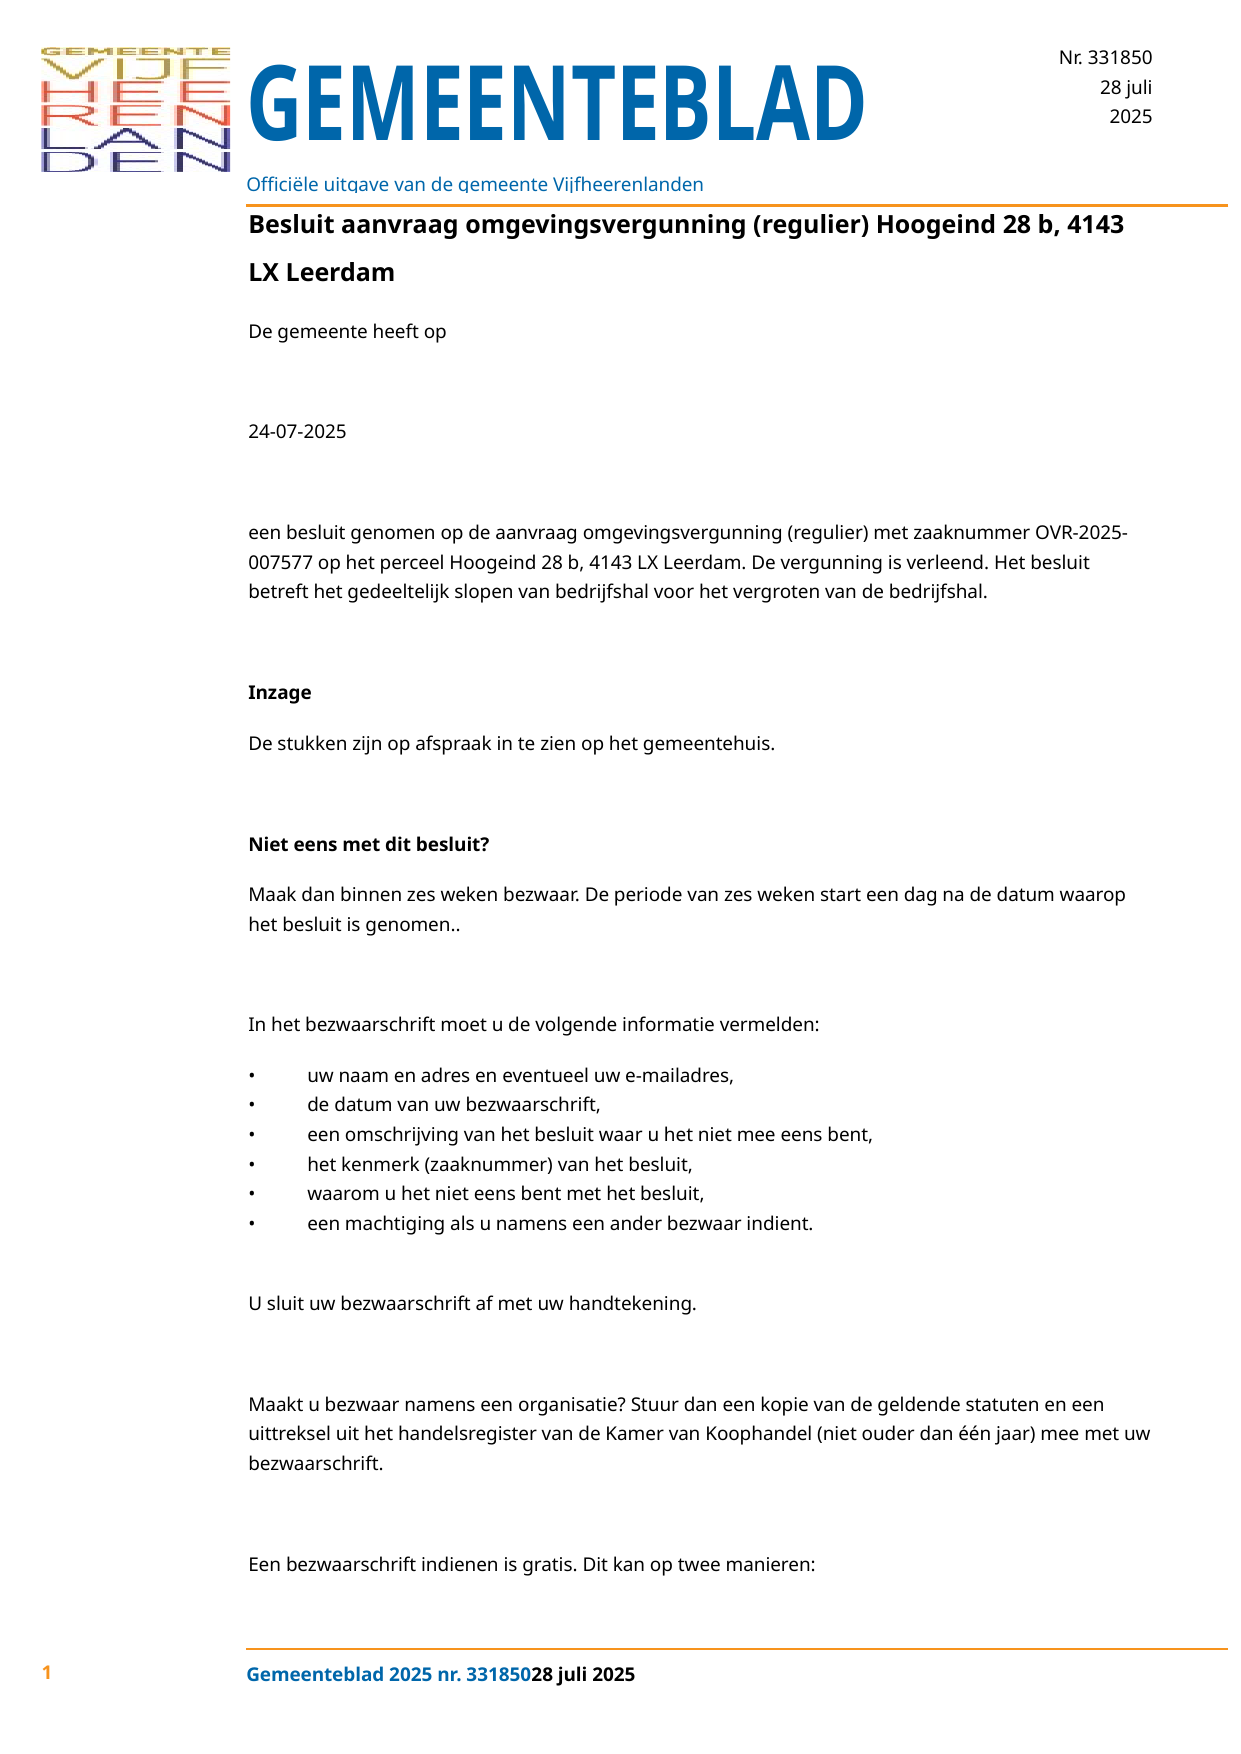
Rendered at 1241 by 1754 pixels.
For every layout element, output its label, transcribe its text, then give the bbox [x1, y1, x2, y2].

text De stukken zijn op afspraak in te zien op het gemeentehuis. [248, 730, 1152, 756]
text Besluit aanvraag omgevingsvergunning (regulier) Hoogeind 28 b, 4143 LX Leerdam [248, 207, 1152, 288]
text In het bezwaarschrift moet u de volgende informatie vermelden: [248, 1012, 1152, 1037]
list uw naam en adres en eventueel uw e-mailadres, [248, 1062, 1152, 1088]
text Niet eens met dit besluit? [248, 831, 1152, 857]
text Maak dan binnen zes weken bezwaar. De periode van zes weken start een dag na de datum waarop het besluit is genomen.. [248, 881, 1152, 937]
text een besluit genomen op de aanvraag omgevingsvergunning (regulier) met zaaknummer OVR-2025-007577 op het perceel Hoogeind 28 b, 4143 LX Leerdam. De vergunning is verleend. Het besluit betreft het gedeeltelijk slopen van bedrijfshal voor het vergroten van de bedrijfshal. [248, 519, 1152, 604]
text De gemeente heeft op [248, 318, 1152, 344]
list een machtiging als u namens een ander bezwaar indient. [248, 1210, 1152, 1236]
list het kenmerk (zaaknummer) van het besluit, [248, 1151, 1152, 1177]
text Inzage [248, 679, 1152, 705]
list de datum van uw bezwaarschrift, [248, 1092, 1152, 1117]
text 24-07-2025 [248, 419, 1152, 444]
picture [41, 47, 231, 172]
text U sluit uw bezwaarschrift af met uw handtekening. [248, 1290, 1152, 1316]
text Een bezwaarschrift indienen is gratis. Dit kan op twee manieren: [248, 1551, 1152, 1577]
list waarom u het niet eens bent met het besluit, [248, 1180, 1152, 1206]
list een omschrijving van het besluit waar u het niet mee eens bent, [248, 1121, 1152, 1147]
text Maakt u bezwaar namens een organisatie? Stuur dan een kopie van de geldende statuten en een uittreksel uit het handelsregister van de Kamer van Koophandel (niet ouder dan één jaar) mee met uw bezwaarschrift. [248, 1391, 1152, 1476]
